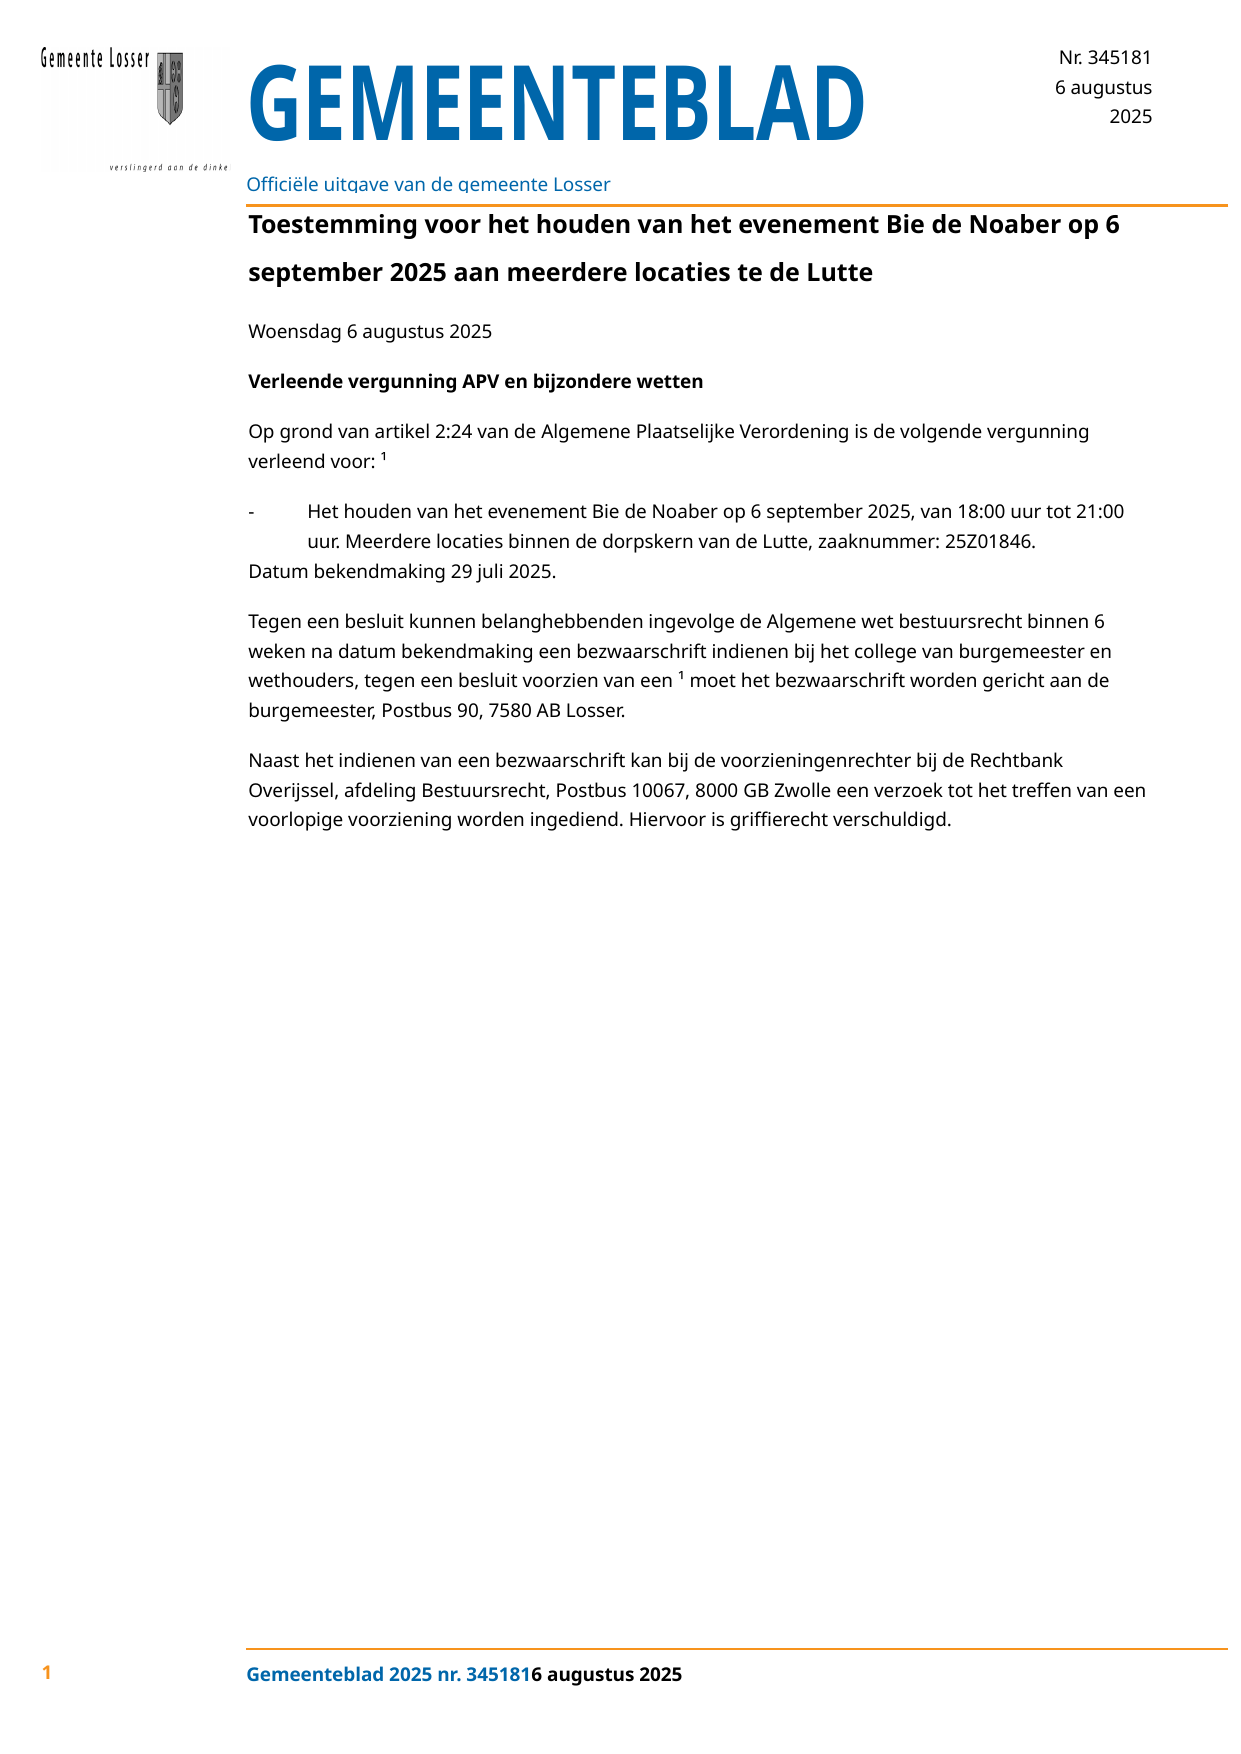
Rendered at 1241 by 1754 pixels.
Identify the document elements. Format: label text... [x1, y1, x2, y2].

text Op grond van artikel 2:24 van de Algemene Plaatselijke Verordening is de volgende vergunning verleend voor: ¹ [248, 419, 1152, 474]
text Tegen een besluit kunnen belanghebbenden ingevolge de Algemene wet bestuursrecht binnen 6 weken na datum bekendmaking een bezwaarschrift indienen bij het college van burgemeester en wethouders, tegen een besluit voorzien van een ¹ moet het bezwaarschrift worden gericht aan de burgemeester, Postbus 90, 7580 AB Losser. [248, 608, 1152, 723]
picture [41, 47, 231, 172]
list Het houden van het evenement Bie de Noaber op 6 september 2025, van 18:00 uur tot 21:00 uur. Meerdere locaties binnen de dorpskern van de Lutte, zaaknummer: 25Z01846. [248, 499, 1152, 554]
text Woensdag 6 augustus 2025 [248, 318, 1152, 344]
text Toestemming voor het houden van het evenement Bie de Noaber op 6 september 2025 aan meerdere locaties te de Lutte [248, 207, 1152, 288]
text Verleende vergunning APV en bijzondere wetten [248, 368, 1152, 394]
text Datum bekendmaking 29 juli 2025. [248, 558, 1152, 584]
text Naast het indienen van een bezwaarschrift kan bij de voorzieningenrechter bij de Rechtbank Overijssel, afdeling Bestuursrecht, Postbus 10067, 8000 GB Zwolle een verzoek tot het treffen van een voorlopige voorziening worden ingediend. Hiervoor is griffierecht verschuldigd. [248, 747, 1152, 832]
